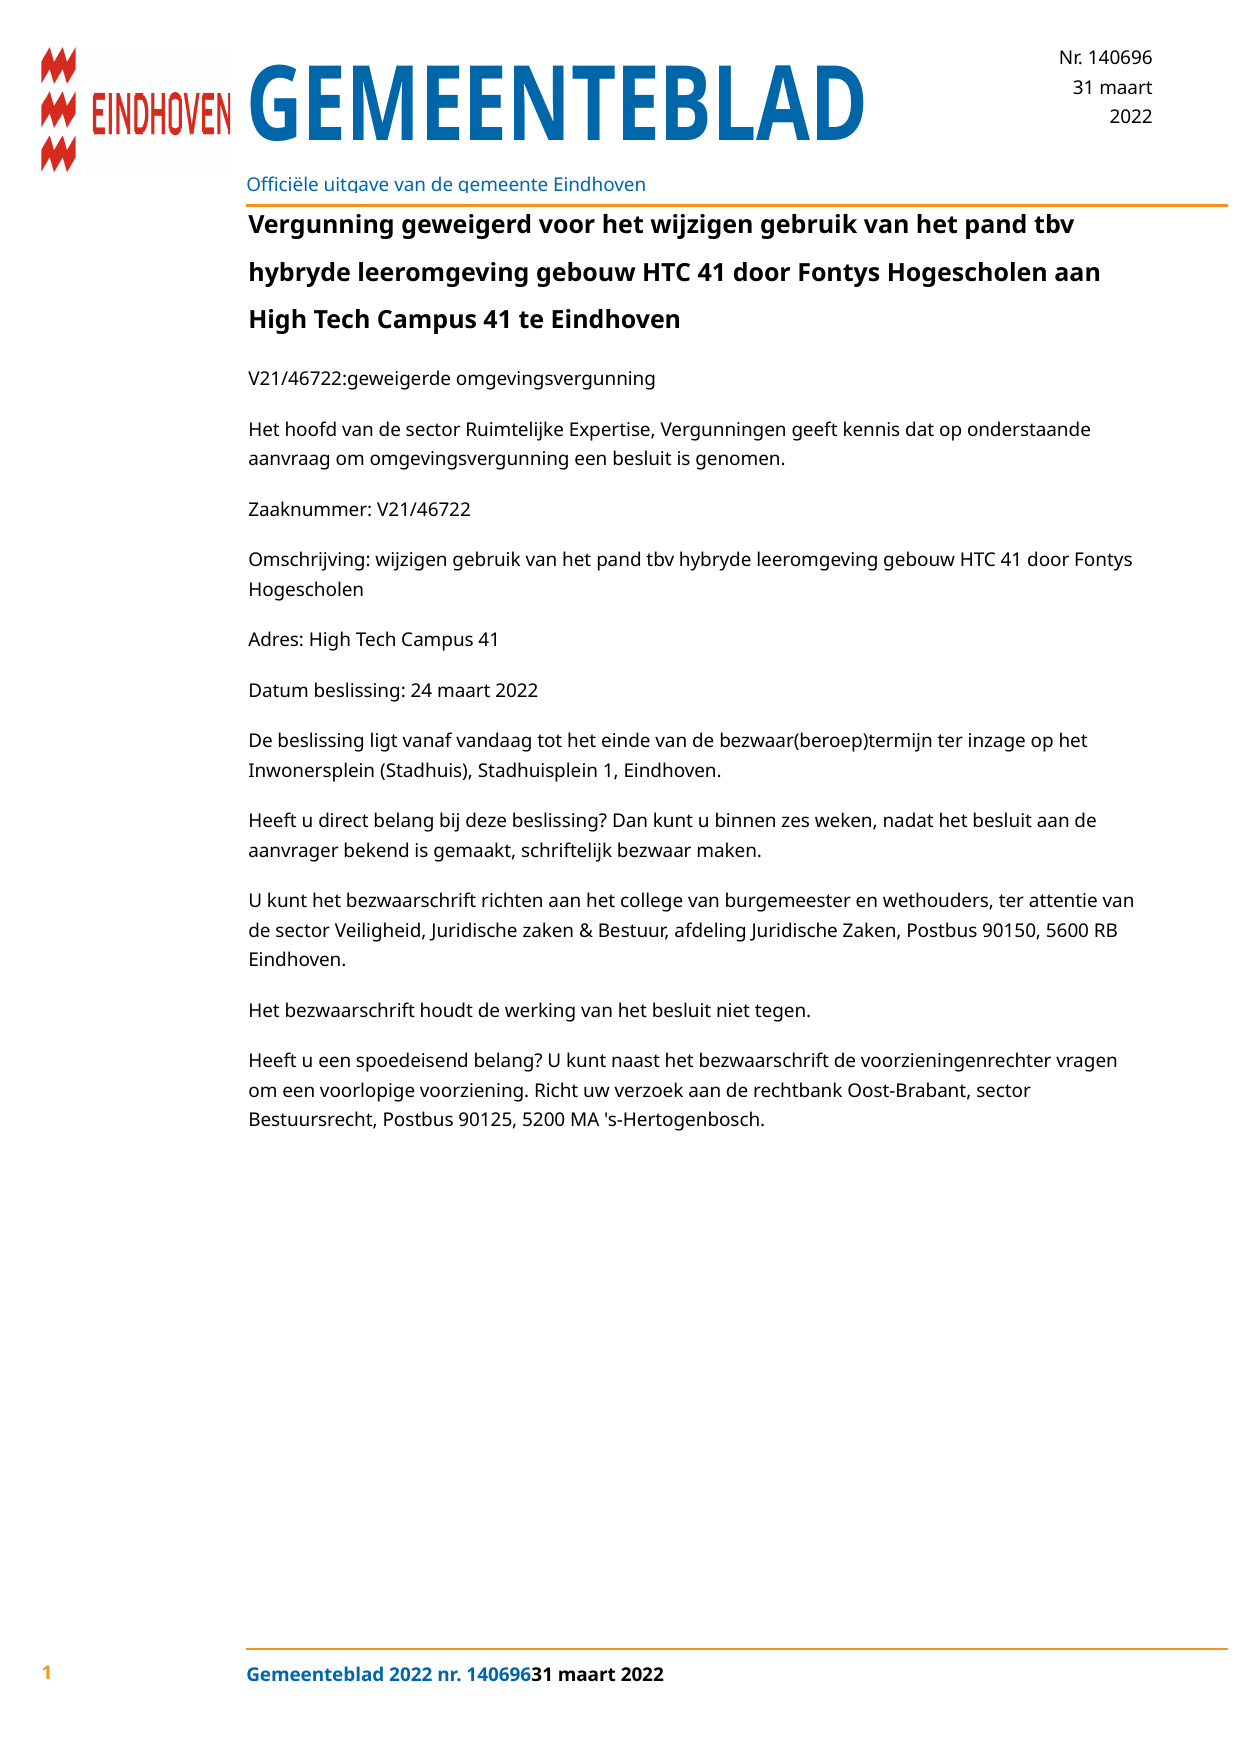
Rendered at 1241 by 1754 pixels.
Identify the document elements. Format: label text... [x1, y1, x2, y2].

text V21/46722:geweigerde omgevingsvergunning [248, 366, 1152, 391]
text Adres: High Tech Campus 41 [248, 626, 1152, 652]
picture [41, 47, 231, 172]
text De beslissing ligt vanaf vandaag tot het einde van de bezwaar(beroep)termijn ter inzage op het Inwonersplein (Stadhuis), Stadhuisplein 1, Eindhoven. [248, 727, 1152, 782]
text U kunt het bezwaarschrift richten aan het college van burgemeester en wethouders, ter attentie van de sector Veiligheid, Juridische zaken & Bestuur, afdeling Juridische Zaken, Postbus 90150, 5600 RB Eindhoven. [248, 887, 1152, 972]
text Heeft u een spoedeisend belang? U kunt naast het bezwaarschrift de voorzieningenrechter vragen om een voorlopige voorziening. Richt uw verzoek aan de rechtbank Oost-Brabant, sector Bestuursrecht, Postbus 90125, 5200 MA 's-Hertogenbosch. [248, 1047, 1152, 1132]
text Vergunning geweigerd voor het wijzigen gebruik van het pand tbv hybryde leeromgeving gebouw HTC 41 door Fontys Hogescholen aan High Tech Campus 41 te Eindhoven [248, 207, 1152, 336]
text Het hoofd van de sector Ruimtelijke Expertise, Vergunningen geeft kennis dat op onderstaande aanvraag om omgevingsvergunning een besluit is genomen. [248, 416, 1152, 471]
text Datum beslissing: 24 maart 2022 [248, 677, 1152, 702]
text Heeft u direct belang bij deze beslissing? Dan kunt u binnen zes weken, nadat het besluit aan de aanvrager bekend is gemaakt, schriftelijk bezwaar maken. [248, 807, 1152, 862]
text Het bezwaarschrift houdt de werking van het besluit niet tegen. [248, 997, 1152, 1022]
text Omschrijving: wijzigen gebruik van het pand tbv hybryde leeromgeving gebouw HTC 41 door Fontys Hogescholen [248, 546, 1152, 602]
text Zaaknummer: V21/46722 [248, 496, 1152, 522]
